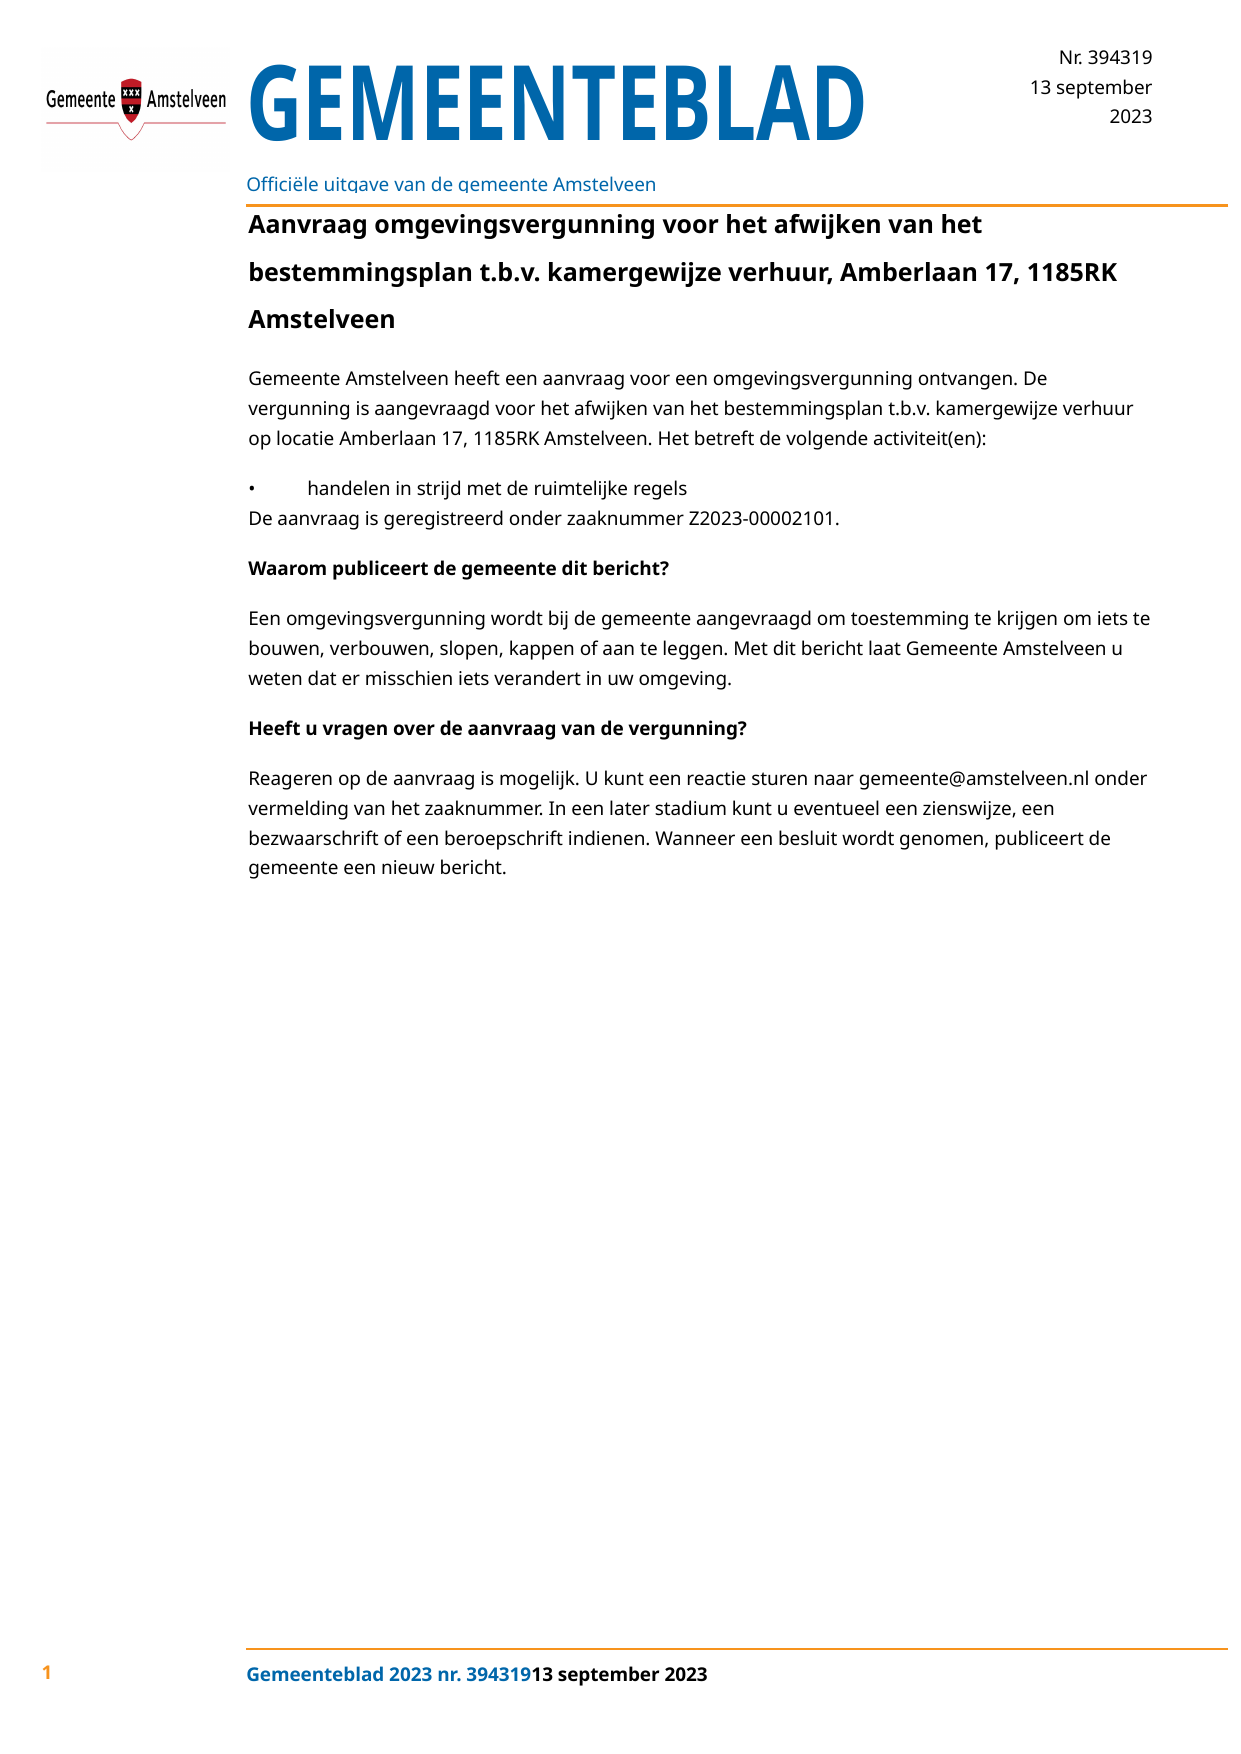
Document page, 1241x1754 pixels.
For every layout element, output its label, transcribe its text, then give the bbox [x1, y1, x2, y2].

text Heeft u vragen over de aanvraag van de vergunning? [248, 715, 1152, 741]
picture [41, 47, 231, 172]
list handelen in strijd met de ruimtelijke regels [248, 475, 1152, 501]
text Aanvraag omgevingsvergunning voor het afwijken van het bestemmingsplan t.b.v. kamergewijze verhuur, Amberlaan 17, 1185RK Amstelveen [248, 207, 1152, 336]
text Waarom publiceert de gemeente dit bericht? [248, 555, 1152, 581]
text De aanvraag is geregistreerd onder zaaknummer Z2023-00002101. [248, 505, 1152, 530]
text Een omgevingsvergunning wordt bij de gemeente aangevraagd om toestemming te krijgen om iets te bouwen, verbouwen, slopen, kappen of aan te leggen. Met dit bericht laat Gemeente Amstelveen u weten dat er misschien iets verandert in uw omgeving. [248, 606, 1152, 690]
text Reageren op de aanvraag is mogelijk. U kunt een reactie sturen naar gemeente@amstelveen.nl onder vermelding van het zaaknummer. In een later stadium kunt u eventueel een zienswijze, een bezwaarschrift of een beroepschrift indienen. Wanneer een besluit wordt genomen, publiceert de gemeente een nieuw bericht. [248, 766, 1152, 880]
text Gemeente Amstelveen heeft een aanvraag voor een omgevingsvergunning ontvangen. De vergunning is aangevraagd voor het afwijken van het bestemmingsplan t.b.v. kamergewijze verhuur op locatie Amberlaan 17, 1185RK Amstelveen. Het betreft de volgende activiteit(en): [248, 366, 1152, 450]
